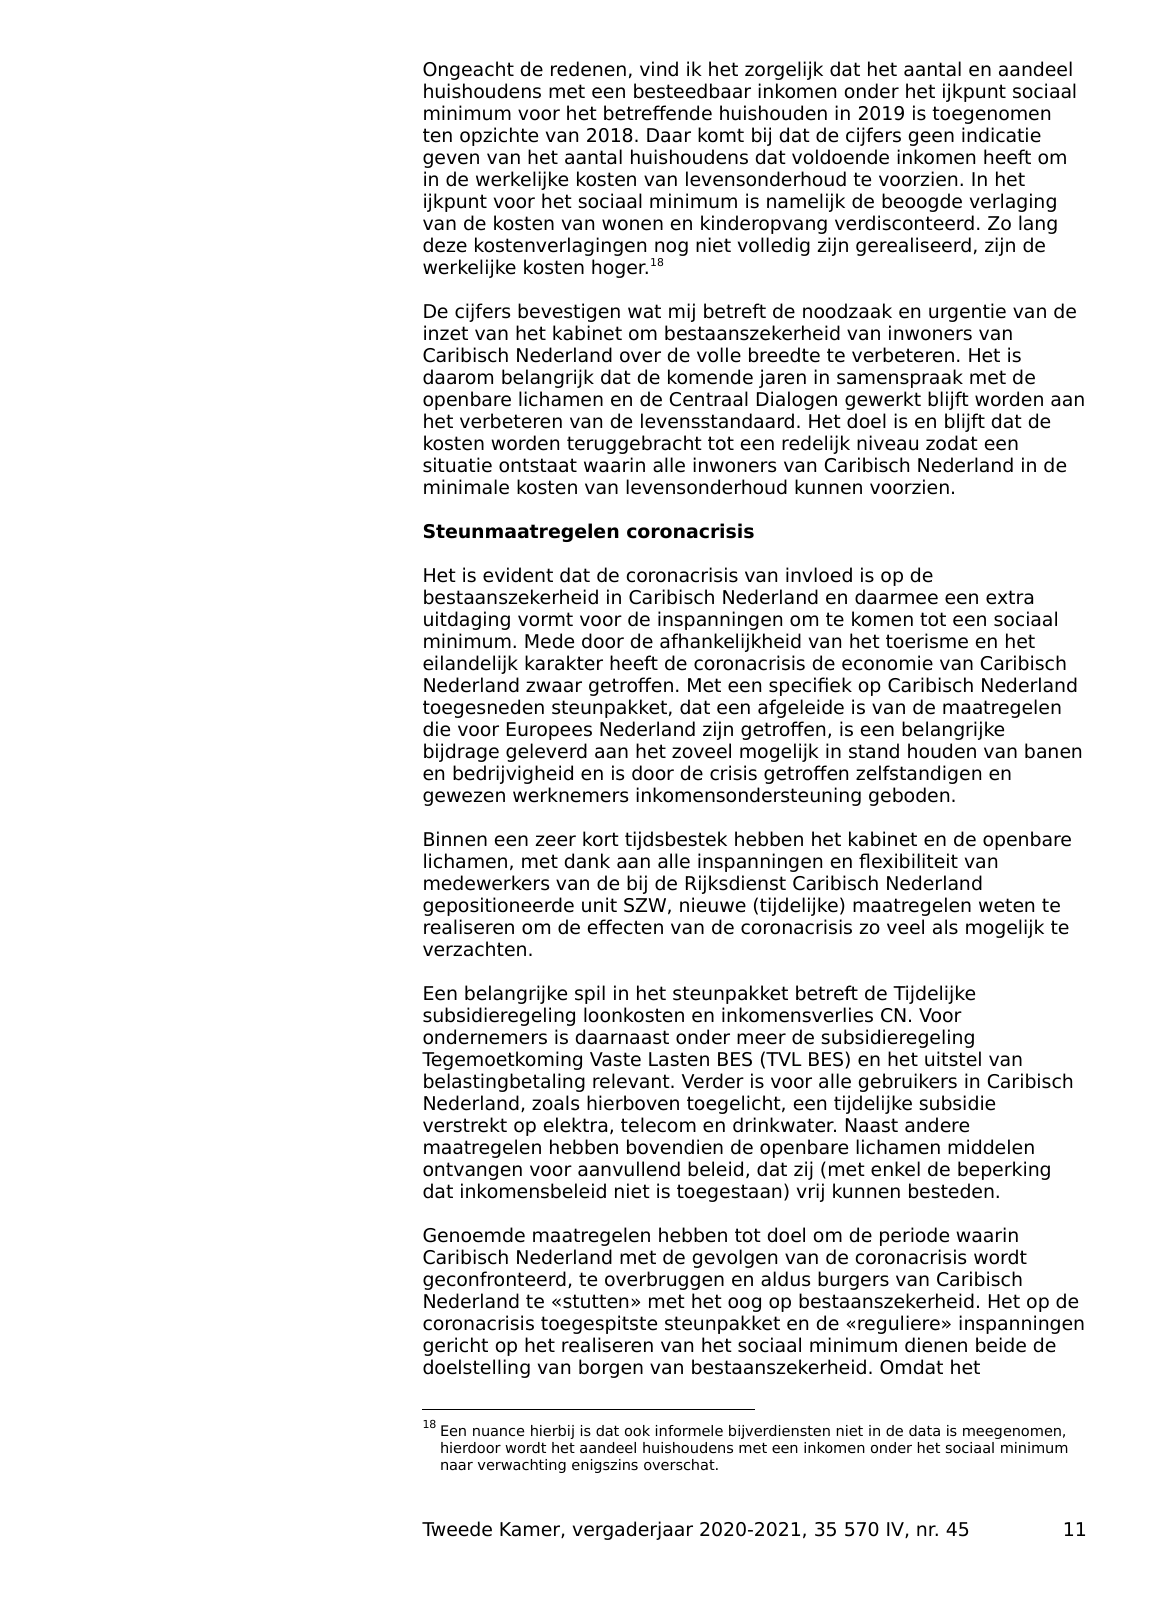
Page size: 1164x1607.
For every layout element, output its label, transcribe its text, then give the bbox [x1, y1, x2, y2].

text De cijfers bevestigen wat mij betreft de noodzaak en urgentie van de inzet van het kabinet om bestaanszekerheid van inwoners van Caribisch Nederland over de volle breedte te verbeteren. Het is daarom belangrijk dat de komende jaren in samenspraak met de openbare lichamen en de Centraal Dialogen gewerkt blijft worden aan het verbeteren van de levensstandaard. Het doel is en blijft dat de kosten worden teruggebracht tot een redelijk niveau zodat een situatie ontstaat waarin alle inwoners van Caribisch Nederland in de minimale kosten van levensonderhoud kunnen voorzien. [422, 301, 1087, 499]
text Genoemde maatregelen hebben tot doel om de periode waarin Caribisch Nederland met de gevolgen van de coronacrisis wordt geconfronteerd, te overbruggen en aldus burgers van Caribisch Nederland te «stutten» met het oog op bestaanszekerheid. Het op de coronacrisis toegespitste steunpakket en de «reguliere» inspanningen gericht op het realiseren van het sociaal minimum dienen beide de doelstelling van borgen van bestaanszekerheid. Omdat het [422, 1225, 1087, 1379]
subtitle Steunmaatregelen coronacrisis [422, 521, 1087, 543]
text Ongeacht de redenen, vind ik het zorgelijk dat het aantal en aandeel huishoudens met een besteedbaar inkomen onder het ijkpunt sociaal minimum voor het betreffende huishouden in 2019 is toegenomen ten opzichte van 2018. Daar komt bij dat de cijfers geen indicatie geven van het aantal huishoudens dat voldoende inkomen heeft om in de werkelijke kosten van levensonderhoud te voorzien. In het ijkpunt voor het sociaal minimum is namelijk de beoogde verlaging van de kosten van wonen en kinderopvang verdisconteerd. Zo lang deze kostenverlagingen nog niet volledig zijn gerealiseerd, zijn de werkelijke kosten hoger. [422, 59, 1087, 279]
text Een belangrijke spil in het steunpakket betreft de Tijdelijke subsidieregeling loonkosten en inkomensverlies CN. Voor ondernemers is daarnaast onder meer de subsidieregeling Tegemoetkoming Vaste Lasten BES (TVL BES) en het uitstel van belastingbetaling relevant. Verder is voor alle gebruikers in Caribisch Nederland, zoals hierboven toegelicht, een tijdelijke subsidie verstrekt op elektra, telecom en drinkwater. Naast andere maatregelen hebben bovendien de openbare lichamen middelen ontvangen voor aanvullend beleid, dat zij (met enkel de beperking dat inkomensbeleid niet is toegestaan) vrij kunnen besteden. [422, 983, 1087, 1203]
text Binnen een zeer kort tijdsbestek hebben het kabinet en de openbare lichamen, met dank aan alle inspanningen en flexibiliteit van medewerkers van de bij de Rijksdienst Caribisch Nederland gepositioneerde unit SZW, nieuwe (tijdelijke) maatregelen weten te realiseren om de effecten van de coronacrisis zo veel als mogelijk te verzachten. [422, 829, 1087, 961]
text Het is evident dat de coronacrisis van invloed is op de bestaanszekerheid in Caribisch Nederland en daarmee een extra uitdaging vormt voor de inspanningen om te komen tot een sociaal minimum. Mede door de afhankelijkheid van het toerisme en het eilandelijk karakter heeft de coronacrisis de economie van Caribisch Nederland zwaar getroffen. Met een specifiek op Caribisch Nederland toegesneden steunpakket, dat een afgeleide is van de maatregelen die voor Europees Nederland zijn getroffen, is een belangrijke bijdrage geleverd aan het zoveel mogelijk in stand houden van banen en bedrijvigheid en is door de crisis getroffen zelfstandigen en gewezen werknemers inkomensondersteuning geboden. [422, 565, 1087, 807]
text Een nuance hierbij is dat ook informele bijverdiensten niet in de data is meegenomen, hierdoor wordt het aandeel huishoudens met een inkomen onder het sociaal minimum naar verwachting enigszins overschat. [422, 1418, 1087, 1474]
